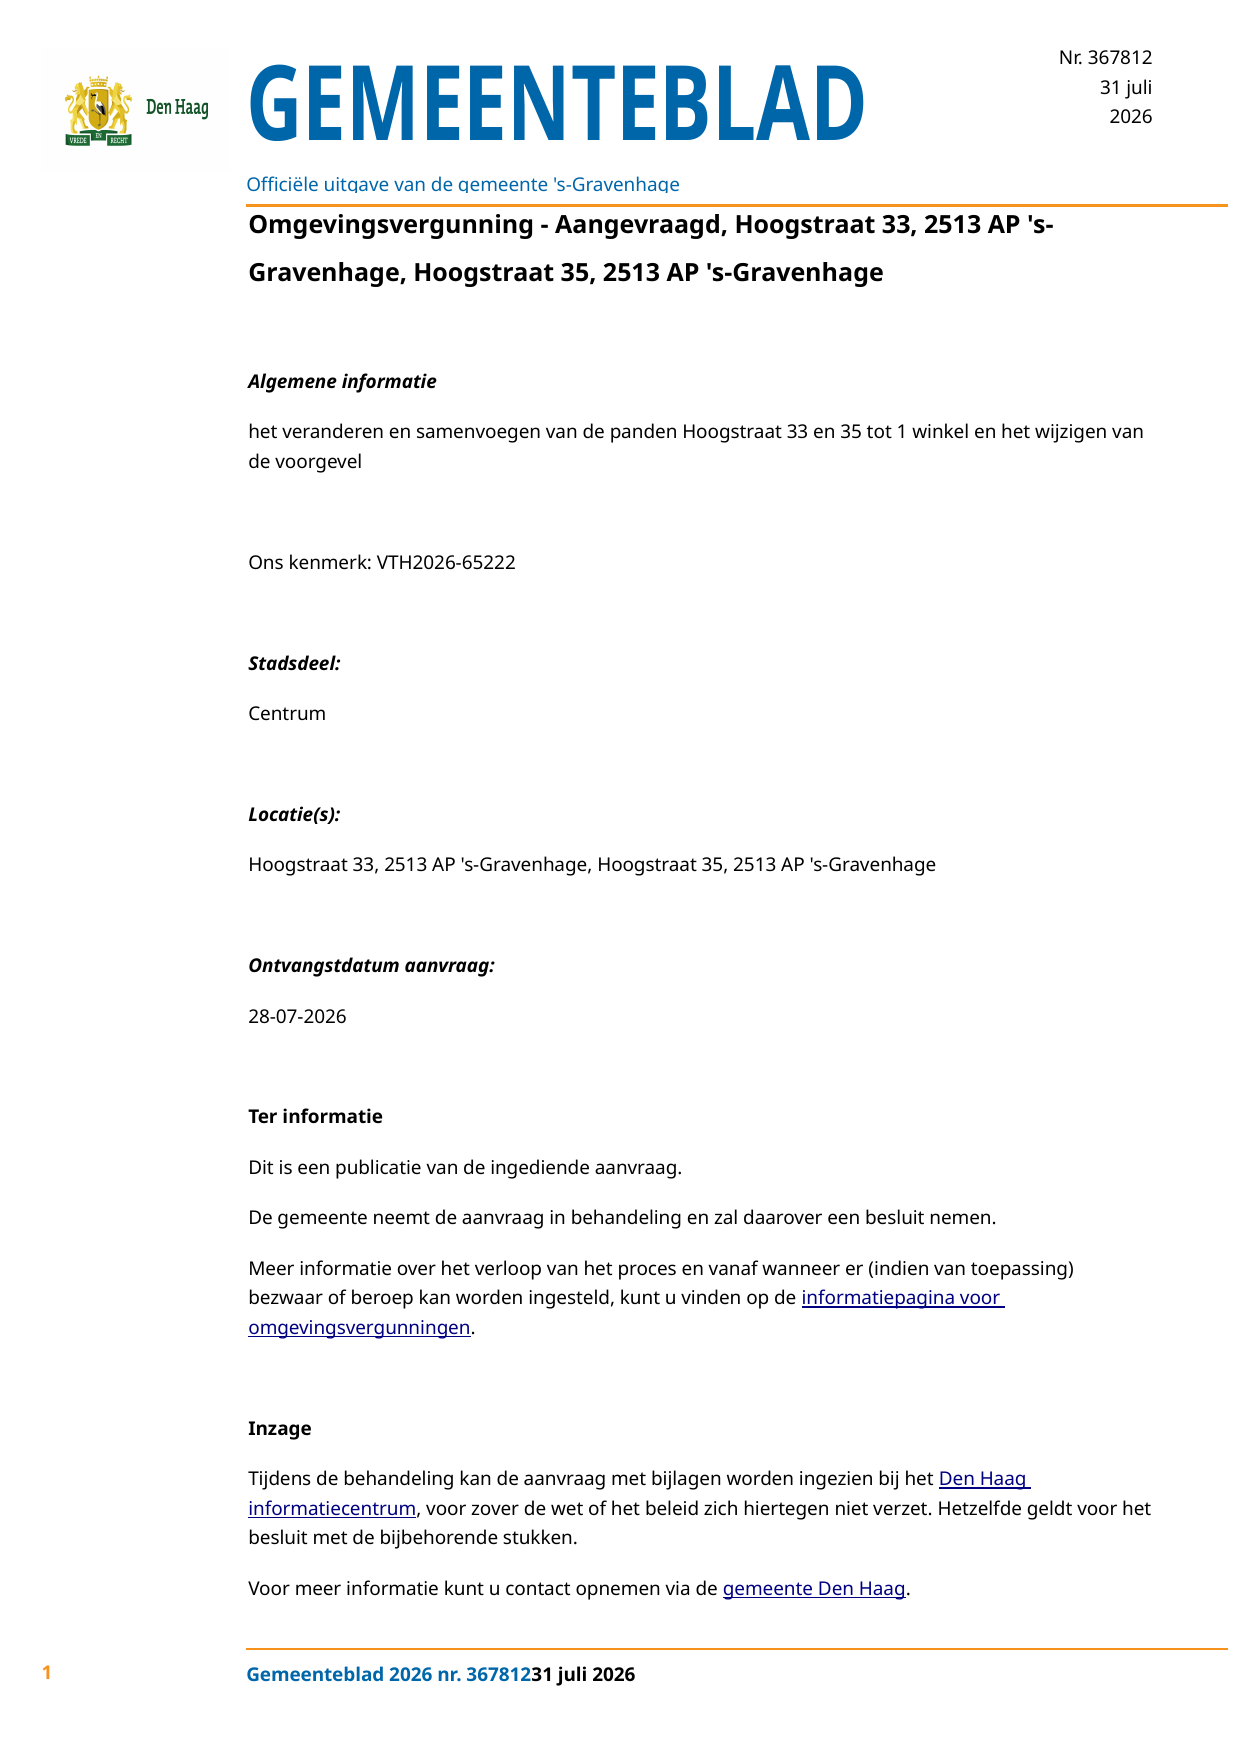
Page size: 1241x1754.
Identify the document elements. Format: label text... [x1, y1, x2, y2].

text Ons kenmerk: VTH2026-65222 [248, 549, 1152, 575]
text Meer informatie over het verloop van het proces en vanaf wanneer er (indien van toepassing) bezwaar of beroep kan worden ingesteld, kunt u vinden op de informatiepagina voor omgevingsvergunningen. [248, 1255, 1152, 1340]
text Dit is een publicatie van de ingediende aanvraag. [248, 1154, 1152, 1180]
text het veranderen en samenvoegen van de panden Hoogstraat 33 en 35 tot 1 winkel en het wijzigen van de voorgevel [248, 419, 1152, 474]
text Hoogstraat 33, 2513 AP 's-Gravenhage, Hoogstraat 35, 2513 AP 's-Gravenhage [248, 852, 1152, 877]
text Voor meer informatie kunt u contact opnemen via de gemeente Den Haag. [248, 1575, 1152, 1601]
text Locatie(s): [248, 801, 1152, 827]
text Omgevingsvergunning - Aangevraagd, Hoogstraat 33, 2513 AP 's-Gravenhage, Hoogstraat 35, 2513 AP 's-Gravenhage [248, 207, 1152, 288]
text Ter informatie [248, 1104, 1152, 1129]
text 28-07-2026 [248, 1003, 1152, 1029]
text Ontvangstdatum aanvraag: [248, 952, 1152, 978]
text Stadsdeel: [248, 650, 1152, 676]
text Inzage [248, 1415, 1152, 1441]
text Centrum [248, 700, 1152, 726]
text Algemene informatie [248, 368, 1152, 394]
text Tijdens de behandeling kan de aanvraag met bijlagen worden ingezien bij het Den Haag informatiecentrum, voor zover de wet of het beleid zich hiertegen niet verzet. Hetzelfde geldt voor het besluit met de bijbehorende stukken. [248, 1465, 1152, 1550]
text De gemeente neemt de aanvraag in behandeling en zal daarover een besluit nemen. [248, 1204, 1152, 1230]
picture [41, 47, 231, 172]
